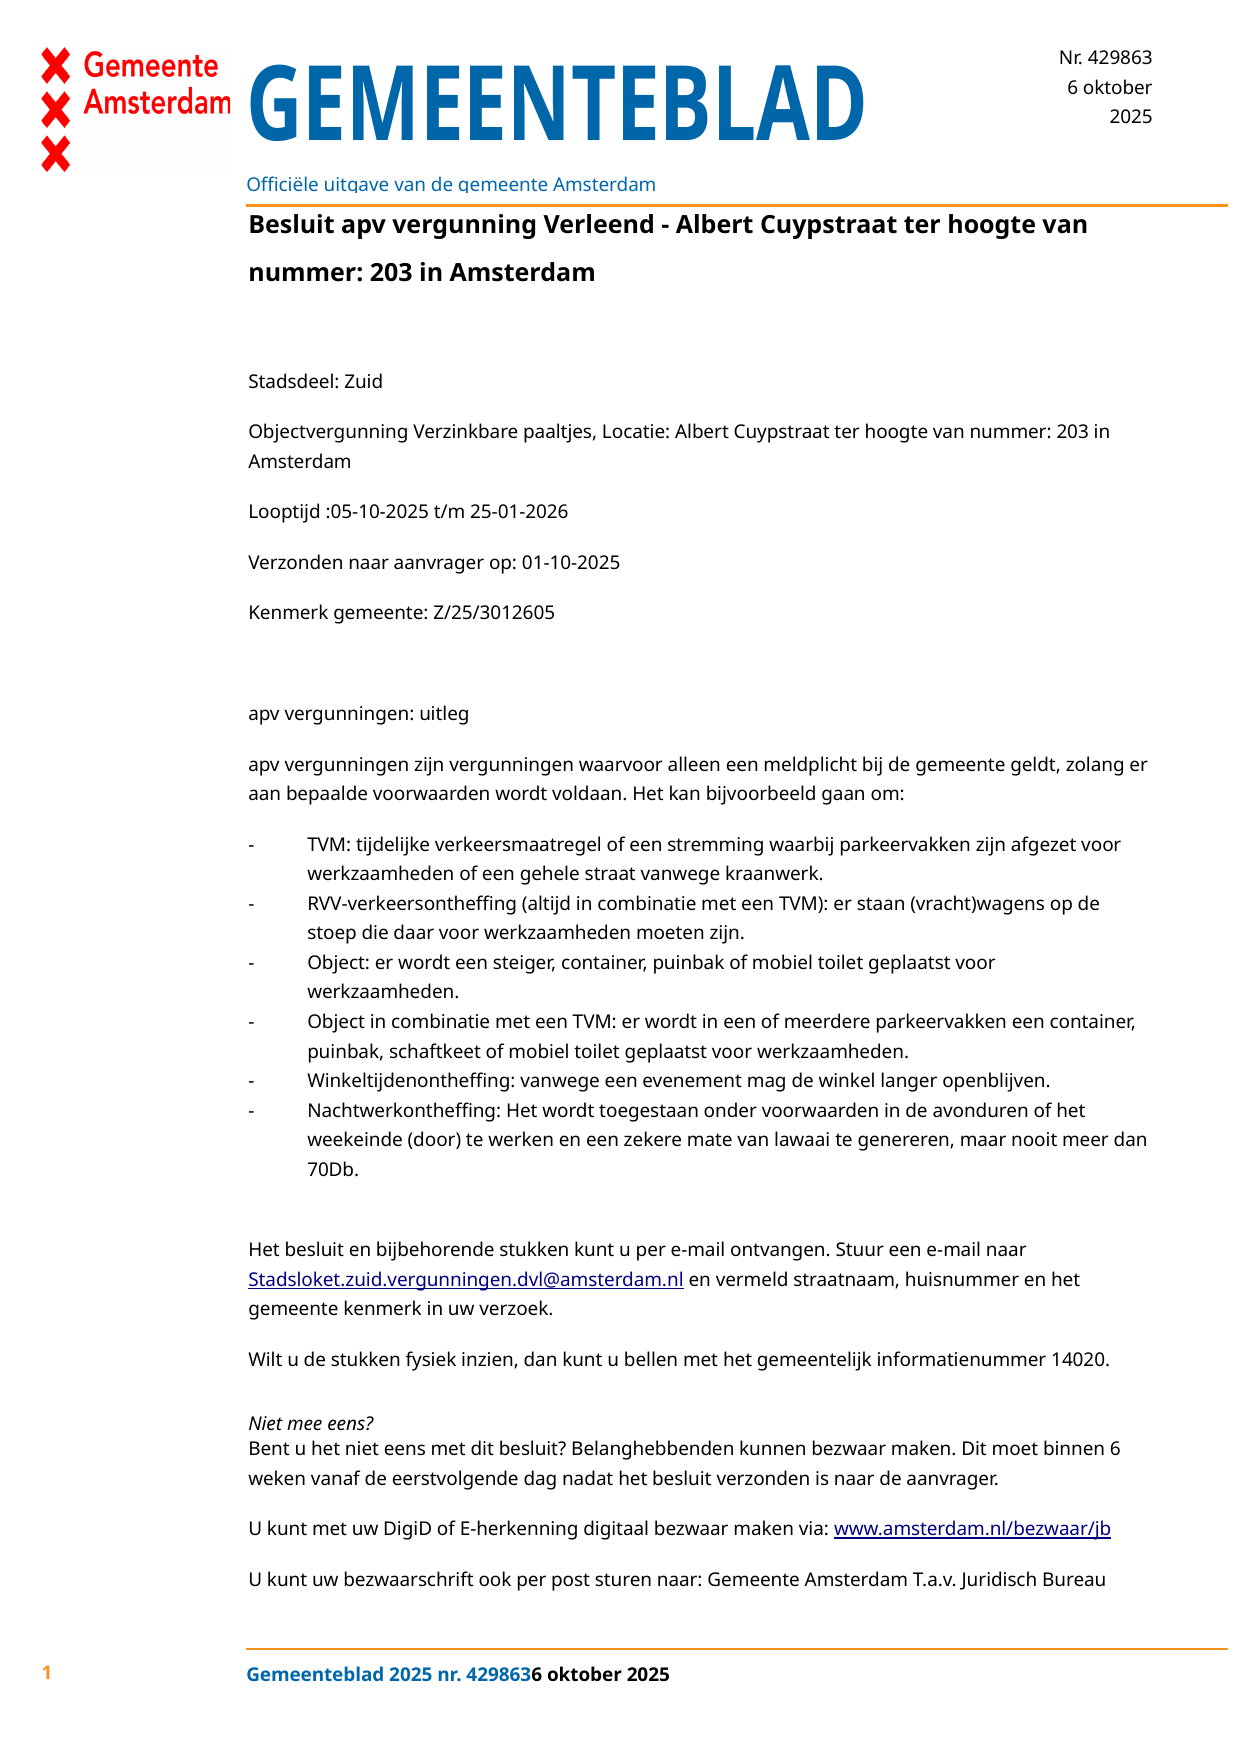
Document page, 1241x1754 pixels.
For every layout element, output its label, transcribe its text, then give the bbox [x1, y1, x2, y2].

picture [41, 47, 231, 172]
list Nachtwerkontheffing: Het wordt toegestaan onder voorwaarden in de avonduren of het weekeinde (door) te werken en een zekere mate van lawaai te genereren, maar nooit meer dan 70Db. [248, 1097, 1152, 1182]
text Het besluit en bijbehorende stukken kunt u per e-mail ontvangen. Stuur een e-mail naar Stadsloket.zuid.vergunningen.dvl@amsterdam.nl en vermeld straatnaam, huisnummer en het gemeente kenmerk in uw verzoek. [248, 1236, 1152, 1321]
list Object in combinatie met een TVM: er wordt in een of meerdere parkeervakken een container, puinbak, schaftkeet of mobiel toilet geplaatst voor werkzaamheden. [248, 1008, 1152, 1064]
text Niet mee eens? [248, 1410, 1152, 1436]
list Object: er wordt een steiger, container, puinbak of mobiel toilet geplaatst voor werkzaamheden. [248, 949, 1152, 1004]
list Winkeltijdenontheffing: vanwege een evenement mag de winkel langer openblijven. [248, 1067, 1152, 1093]
text apv vergunningen: uitleg [248, 700, 1152, 726]
text U kunt uw bezwaarschrift ook per post sturen naar: Gemeente Amsterdam T.a.v. Juridisch Bureau [248, 1566, 1152, 1592]
text Stadsdeel: Zuid [248, 368, 1152, 394]
text Objectvergunning Verzinkbare paaltjes, Locatie: Albert Cuypstraat ter hoogte van nummer: 203 in Amsterdam [248, 419, 1152, 474]
list TVM: tijdelijke verkeersmaatregel of een stremming waarbij parkeervakken zijn afgezet voor werkzaamheden of een gehele straat vanwege kraanwerk. [248, 831, 1152, 886]
text Wilt u de stukken fysiek inzien, dan kunt u bellen met het gemeentelijk informatienummer 14020. [248, 1346, 1152, 1372]
text apv vergunningen zijn vergunningen waarvoor alleen een meldplicht bij de gemeente geldt, zolang er aan bepaalde voorwaarden wordt voldaan. Het kan bijvoorbeeld gaan om: [248, 751, 1152, 806]
list RVV-verkeersontheffing (altijd in combinatie met een TVM): er staan (vracht)wagens op de stoep die daar voor werkzaamheden moeten zijn. [248, 890, 1152, 945]
text Looptijd :05-10-2025 t/m 25-01-2026 [248, 499, 1152, 524]
text Kenmerk gemeente: Z/25/3012605 [248, 599, 1152, 625]
text U kunt met uw DigiD of E-herkenning digitaal bezwaar maken via: www.amsterdam.nl/bezwaar/jb [248, 1516, 1152, 1541]
text Verzonden naar aanvrager op: 01-10-2025 [248, 549, 1152, 575]
text Bent u het niet eens met dit besluit? Belanghebbenden kunnen bezwaar maken. Dit moet binnen 6 weken vanaf de eerstvolgende dag nadat het besluit verzonden is naar de aanvrager. [248, 1436, 1152, 1491]
text Besluit apv vergunning Verleend - Albert Cuypstraat ter hoogte van nummer: 203 in Amsterdam [248, 207, 1152, 288]
